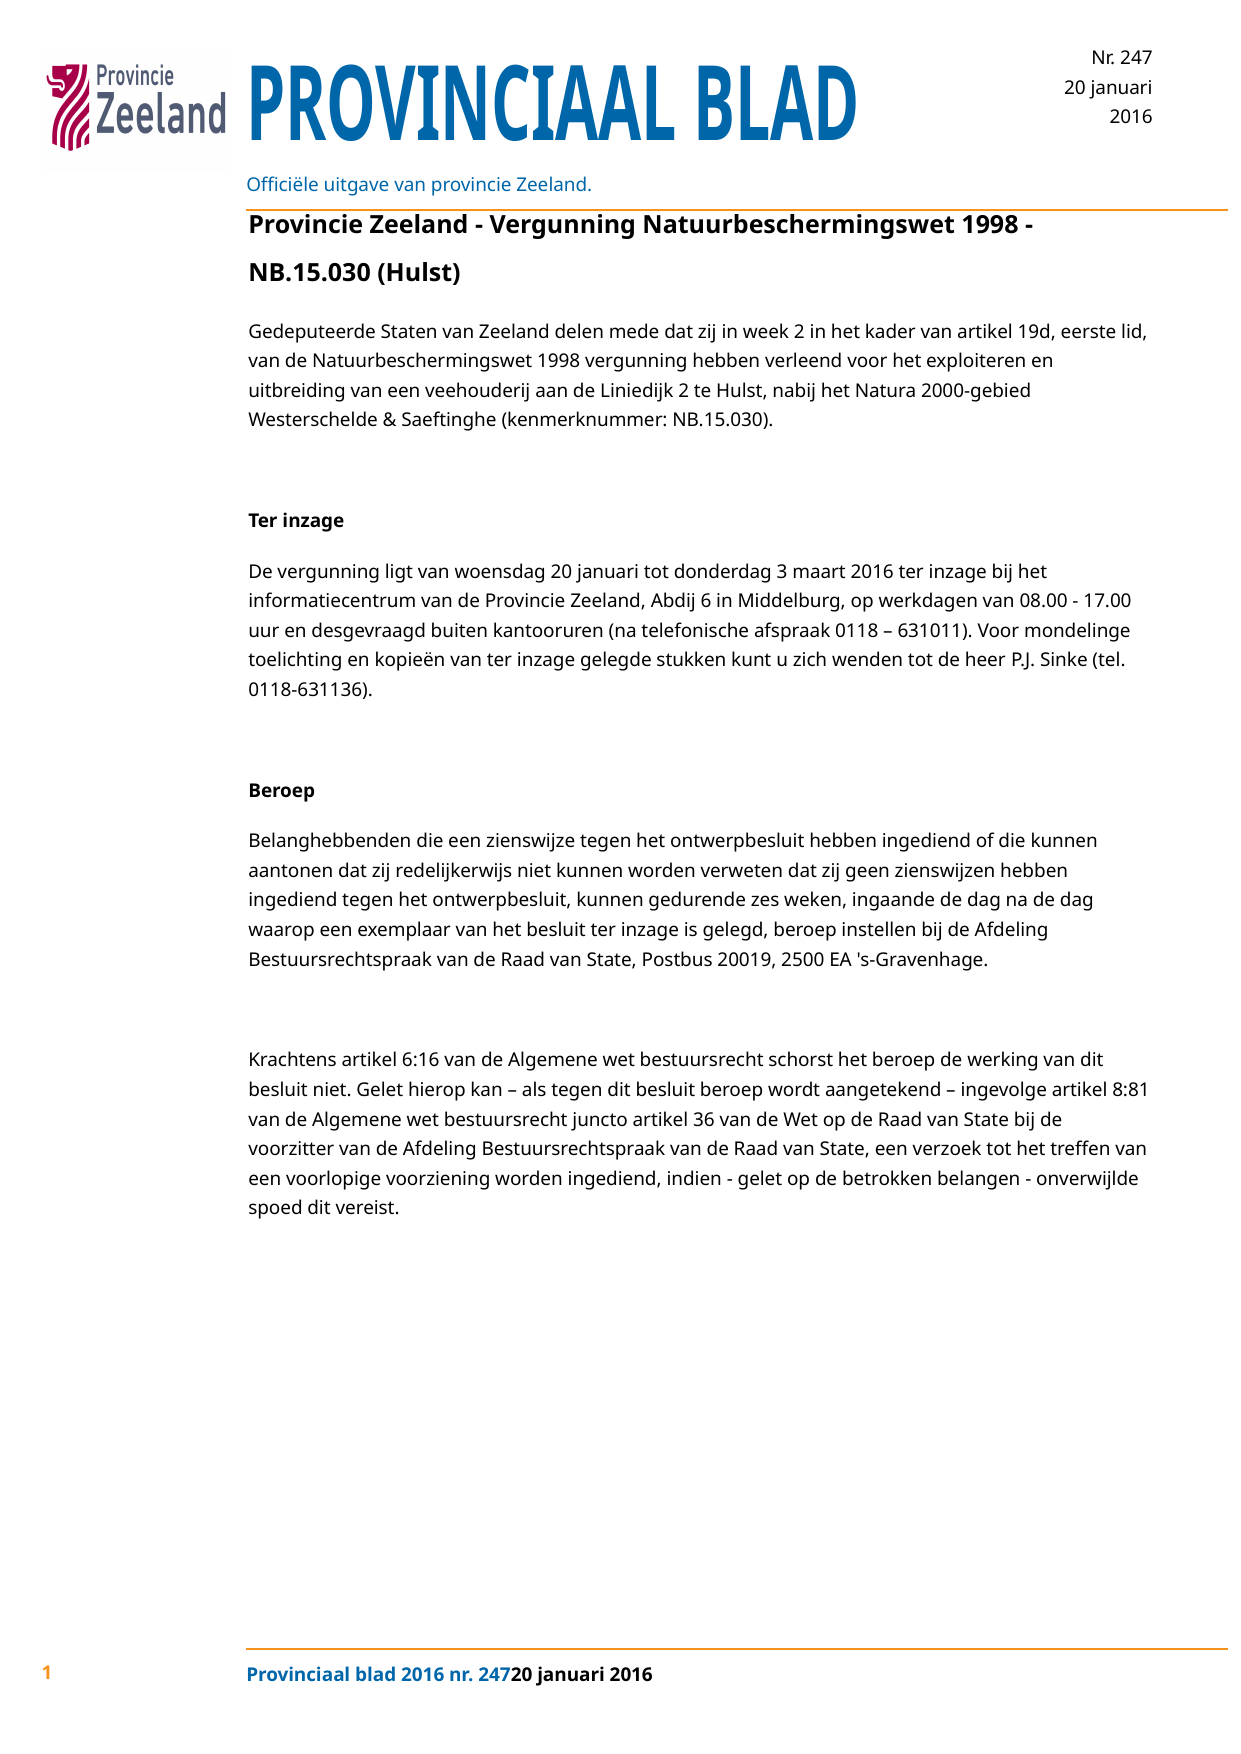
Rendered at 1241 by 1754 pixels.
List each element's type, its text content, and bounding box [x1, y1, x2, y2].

text Beroep [248, 777, 1152, 803]
text De vergunning ligt van woensdag 20 januari tot donderdag 3 maart 2016 ter inzage bij het informatiecentrum van de Provincie Zeeland, Abdij 6 in Middelburg, op werkdagen van 08.00 - 17.00 uur en desgevraagd buiten kantooruren (na telefonische afspraak 0118 – 631011). Voor mondelinge toelichting en kopieën van ter inzage gelegde stukken kunt u zich wenden tot de heer P.J. Sinke (tel. 0118-631136). [248, 558, 1152, 702]
text Provincie Zeeland - Vergunning Natuurbeschermingswet 1998 - NB.15.030 (Hulst) [248, 211, 1152, 288]
text Krachtens artikel 6:16 van de Algemene wet bestuursrecht schorst het beroep de werking van dit besluit niet. Gelet hierop kan – als tegen dit besluit beroep wordt aangetekend – ingevolge artikel 8:81 van de Algemene wet bestuursrecht juncto artikel 36 van de Wet op de Raad van State bij de voorzitter van de Afdeling Bestuursrechtspraak van de Raad van State, een verzoek tot het treffen van een voorlopige voorziening worden ingediend, indien - gelet op de betrokken belangen - onverwijlde spoed dit vereist. [248, 1047, 1152, 1220]
text Belanghebbenden die een zienswijze tegen het ontwerpbesluit hebben ingediend of die kunnen aantonen dat zij redelijkerwijs niet kunnen worden verweten dat zij geen zienswijzen hebben ingediend tegen het ontwerpbesluit, kunnen gedurende zes weken, ingaande de dag na de dag waarop een exemplaar van het besluit ter inzage is gelegd, beroep instellen bij de Afdeling Bestuursrechtspraak van de Raad van State, Postbus 20019, 2500 EA 's-Gravenhage. [248, 827, 1152, 972]
text Ter inzage [248, 507, 1152, 533]
picture [41, 47, 231, 172]
text Gedeputeerde Staten van Zeeland delen mede dat zij in week 2 in het kader van artikel 19d, eerste lid, van de Natuurbeschermingswet 1998 vergunning hebben verleend voor het exploiteren en uitbreiding van een veehouderij aan de Liniedijk 2 te Hulst, nabij het Natura 2000-gebied Westerschelde & Saeftinghe (kenmerknummer: NB.15.030). [248, 318, 1152, 432]
